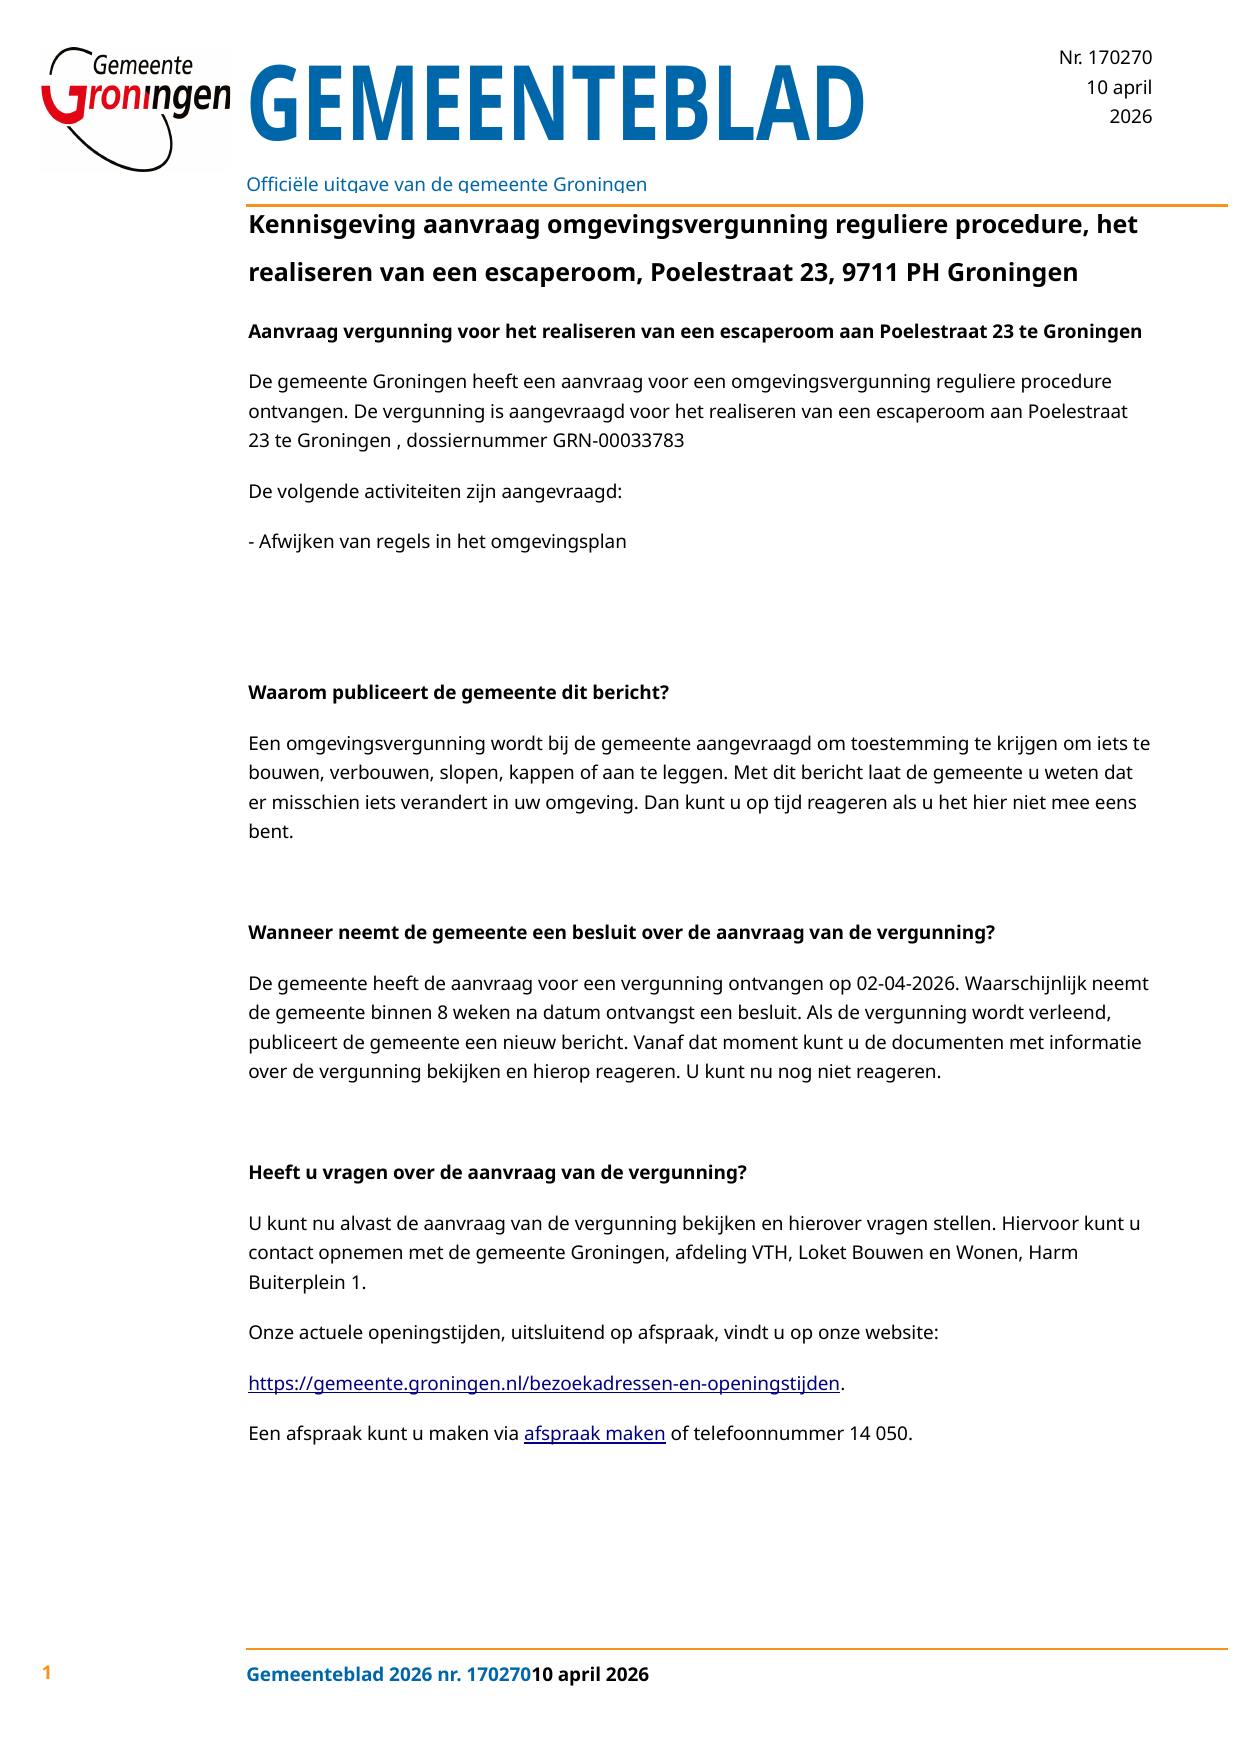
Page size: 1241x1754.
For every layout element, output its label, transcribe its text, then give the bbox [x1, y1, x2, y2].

text Een omgevingsvergunning wordt bij de gemeente aangevraagd om toestemming te krijgen om iets te bouwen, verbouwen, slopen, kappen of aan te leggen. Met dit bericht laat de gemeente u weten dat er misschien iets verandert in uw omgeving. Dan kunt u op tijd reageren als u het hier niet mee eens bent. [248, 730, 1152, 844]
text Aanvraag vergunning voor het realiseren van een escaperoom aan Poelestraat 23 te Groningen [248, 318, 1152, 344]
text - Afwijken van regels in het omgevingsplan [248, 528, 1152, 554]
text De gemeente heeft de aanvraag voor een vergunning ontvangen op 02-04-2026. Waarschijnlijk neemt de gemeente binnen 8 weken na datum ontvangst een besluit. Als de vergunning wordt verleend, publiceert de gemeente een nieuw bericht. Vanaf dat moment kunt u de documenten met informatie over de vergunning bekijken en hierop reageren. U kunt nu nog niet reageren. [248, 970, 1152, 1084]
text Onze actuele openingstijden, uitsluitend op afspraak, vindt u op onze website: [248, 1319, 1152, 1345]
picture [41, 47, 231, 172]
text De volgende activiteiten zijn aangevraagd: [248, 478, 1152, 504]
text Wanneer neemt de gemeente een besluit over de aanvraag van de vergunning? [248, 919, 1152, 945]
text Heeft u vragen over de aanvraag van de vergunning? [248, 1159, 1152, 1185]
text U kunt nu alvast de aanvraag van de vergunning bekijken en hierover vragen stellen. Hiervoor kunt u contact opnemen met de gemeente Groningen, afdeling VTH, Loket Bouwen en Wonen, Harm Buiterplein 1. [248, 1210, 1152, 1295]
text Een afspraak kunt u maken via afspraak maken of telefoonnummer 14 050. [248, 1420, 1152, 1446]
text De gemeente Groningen heeft een aanvraag voor een omgevingsvergunning reguliere procedure ontvangen. De vergunning is aangevraagd voor het realiseren van een escaperoom aan Poelestraat 23 te Groningen , dossiernummer GRN-00033783 [248, 368, 1152, 453]
text Waarom publiceert de gemeente dit bericht? [248, 679, 1152, 705]
text Kennisgeving aanvraag omgevingsvergunning reguliere procedure, het realiseren van een escaperoom, Poelestraat 23, 9711 PH Groningen [248, 207, 1152, 288]
text https://gemeente.groningen.nl/bezoekadressen-en-openingstijden. [248, 1370, 1152, 1396]
